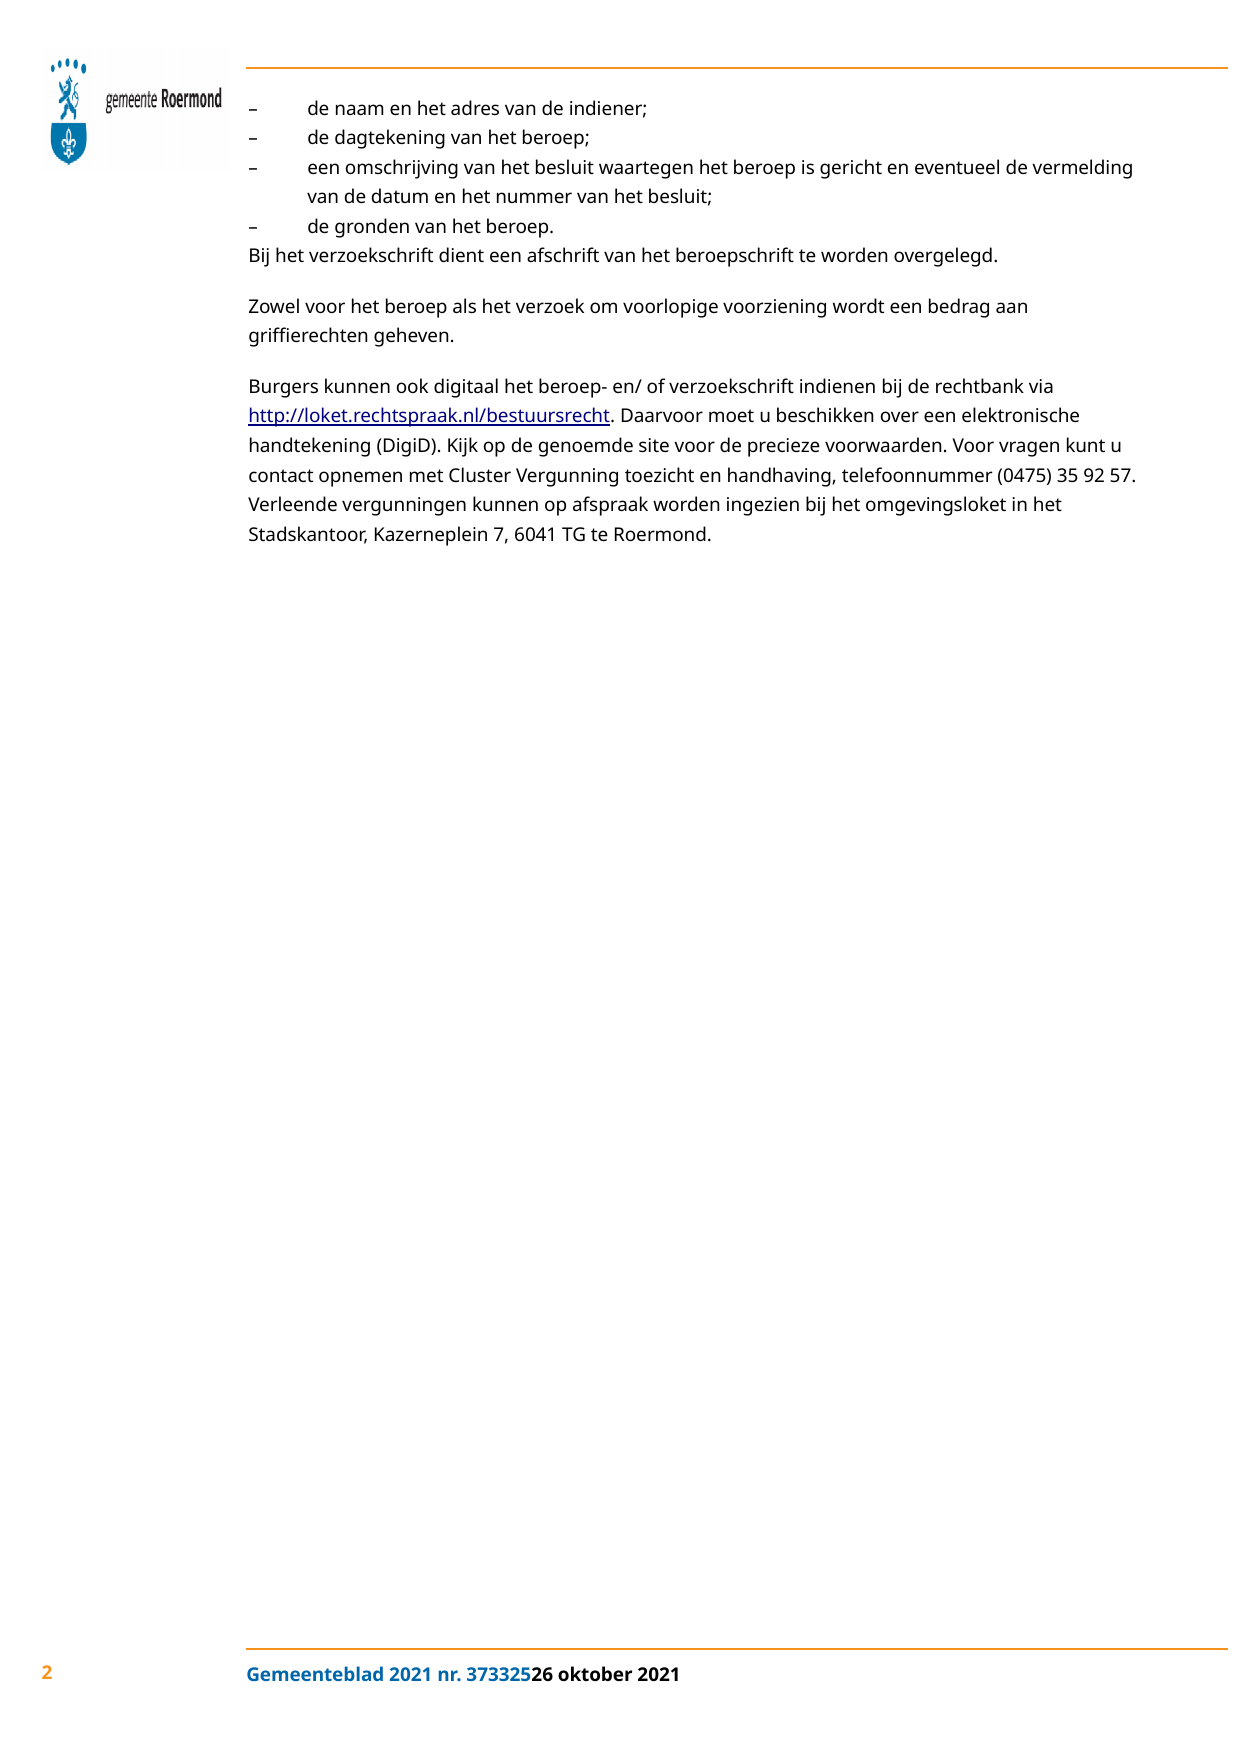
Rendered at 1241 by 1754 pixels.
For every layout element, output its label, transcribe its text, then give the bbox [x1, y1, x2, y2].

list de dagtekening van het beroep; [248, 124, 1152, 150]
text Bij het verzoekschrift dient een afschrift van het beroepschrift te worden overgelegd. [248, 243, 1152, 268]
list de naam en het adres van de indiener; [248, 95, 1152, 121]
text Zowel voor het beroep als het verzoek om voorlopige voorziening wordt een bedrag aan griffierechten geheven. [248, 293, 1152, 348]
list de gronden van het beroep. [248, 213, 1152, 239]
text Burgers kunnen ook digitaal het beroep- en/ of verzoekschrift indienen bij de rechtbank via http://loket.rechtspraak.nl/bestuursrecht. Daarvoor moet u beschikken over een elektronische handtekening (DigiD). Kijk op de genoemde site voor de precieze voorwaarden. Voor vragen kunt u contact opnemen met Cluster Vergunning toezicht en handhaving, telefoonnummer (0475) 35 92 57. Verleende vergunningen kunnen op afspraak worden ingezien bij het omgevingsloket in het Stadskantoor, Kazerneplein 7, 6041 TG te Roermond. [248, 373, 1152, 547]
picture [41, 47, 231, 172]
list een omschrijving van het besluit waartegen het beroep is gericht en eventueel de vermelding van de datum en het nummer van het besluit; [248, 154, 1152, 209]
